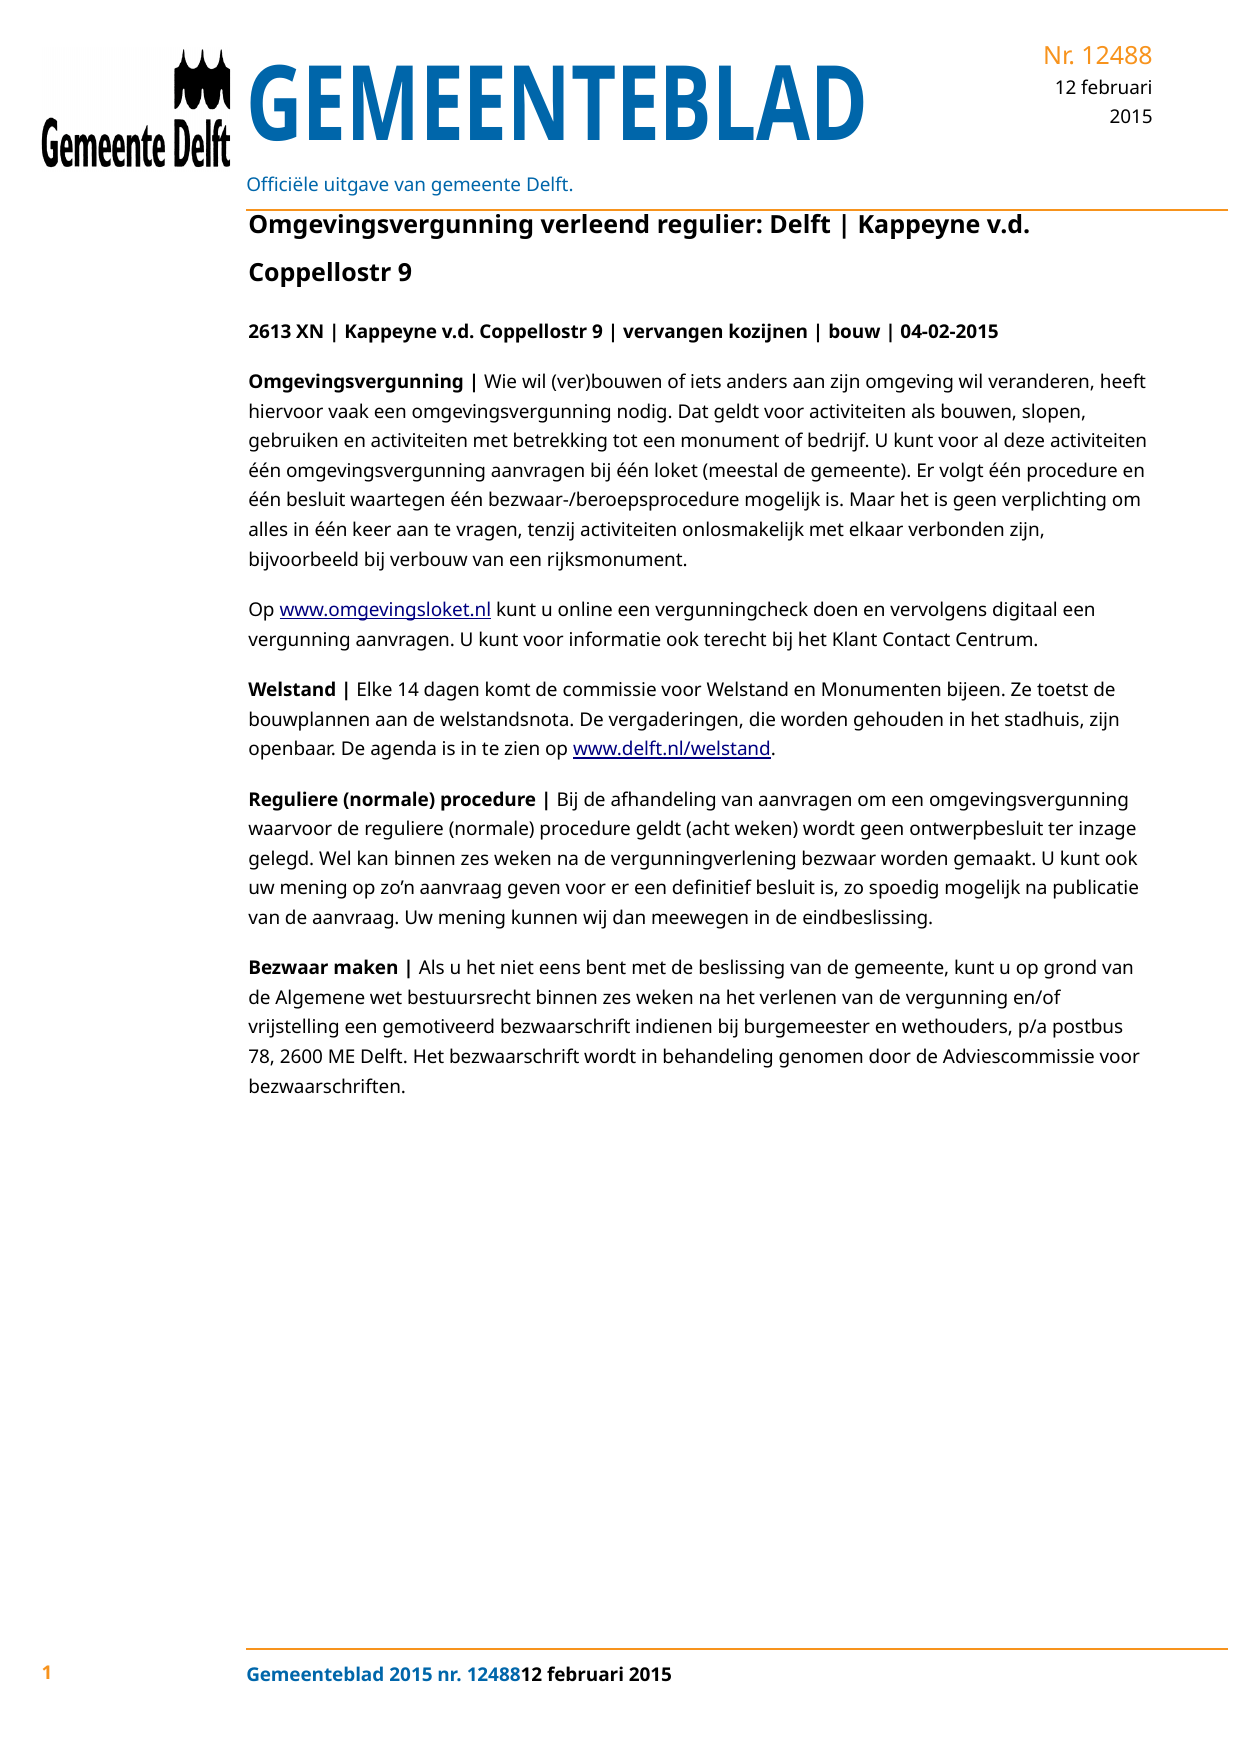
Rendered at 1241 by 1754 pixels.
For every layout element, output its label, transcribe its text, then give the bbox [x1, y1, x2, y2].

text Omgevingsvergunning verleend regulier: Delft | Kappeyne v.d. Coppellostr 9 [248, 211, 1152, 288]
picture [41, 47, 231, 172]
text Omgevingsvergunning | Wie wil (ver)bouwen of iets anders aan zijn omgeving wil veranderen, heeft hiervoor vaak een omgevingsvergunning nodig. Dat geldt voor activiteiten als bouwen, slopen, gebruiken en activiteiten met betrekking tot een monument of bedrijf. U kunt voor al deze activiteiten één omgevingsvergunning aanvragen bij één loket (meestal de gemeente). Er volgt één procedure en één besluit waartegen één bezwaar-/beroepsprocedure mogelijk is. Maar het is geen verplichting om alles in één keer aan te vragen, tenzij activiteiten onlosmakelijk met elkaar verbonden zijn, bijvoorbeeld bij verbouw van een rijksmonument. [248, 368, 1152, 572]
text Bezwaar maken | Als u het niet eens bent met de beslissing van de gemeente, kunt u op grond van de Algemene wet bestuursrecht binnen zes weken na het verlenen van de vergunning en/of vrijstelling een gemotiveerd bezwaarschrift indienen bij burgemeester en wethouders, p/a postbus 78, 2600 ME Delft. Het bezwaarschrift wordt in behandeling genomen door de Adviescommissie voor bezwaarschriften. [248, 954, 1152, 1099]
text 2613 XN | Kappeyne v.d. Coppellostr 9 | vervangen kozijnen | bouw | 04-02-2015 [248, 318, 1152, 344]
text Welstand | Elke 14 dagen komt de commissie voor Welstand en Monumenten bijeen. Ze toetst de bouwplannen aan de welstandsnota. De vergaderingen, die worden gehouden in het stadhuis, zijn openbaar. De agenda is in te zien op www.delft.nl/welstand. [248, 676, 1152, 761]
text Op www.omgevingsloket.nl kunt u online een vergunningcheck doen en vervolgens digitaal een vergunning aanvragen. U kunt voor informatie ook terecht bij het Klant Contact Centrum. [248, 596, 1152, 652]
text Reguliere (normale) procedure | Bij de afhandeling van aanvragen om een omgevingsvergunning waarvoor de reguliere (normale) procedure geldt (acht weken) wordt geen ontwerpbesluit ter inzage gelegd. Wel kan binnen zes weken na de vergunningverlening bezwaar worden gemaakt. U kunt ook uw mening op zo’n aanvraag geven voor er een definitief besluit is, zo spoedig mogelijk na publicatie van de aanvraag. Uw mening kunnen wij dan meewegen in de eindbeslissing. [248, 786, 1152, 930]
